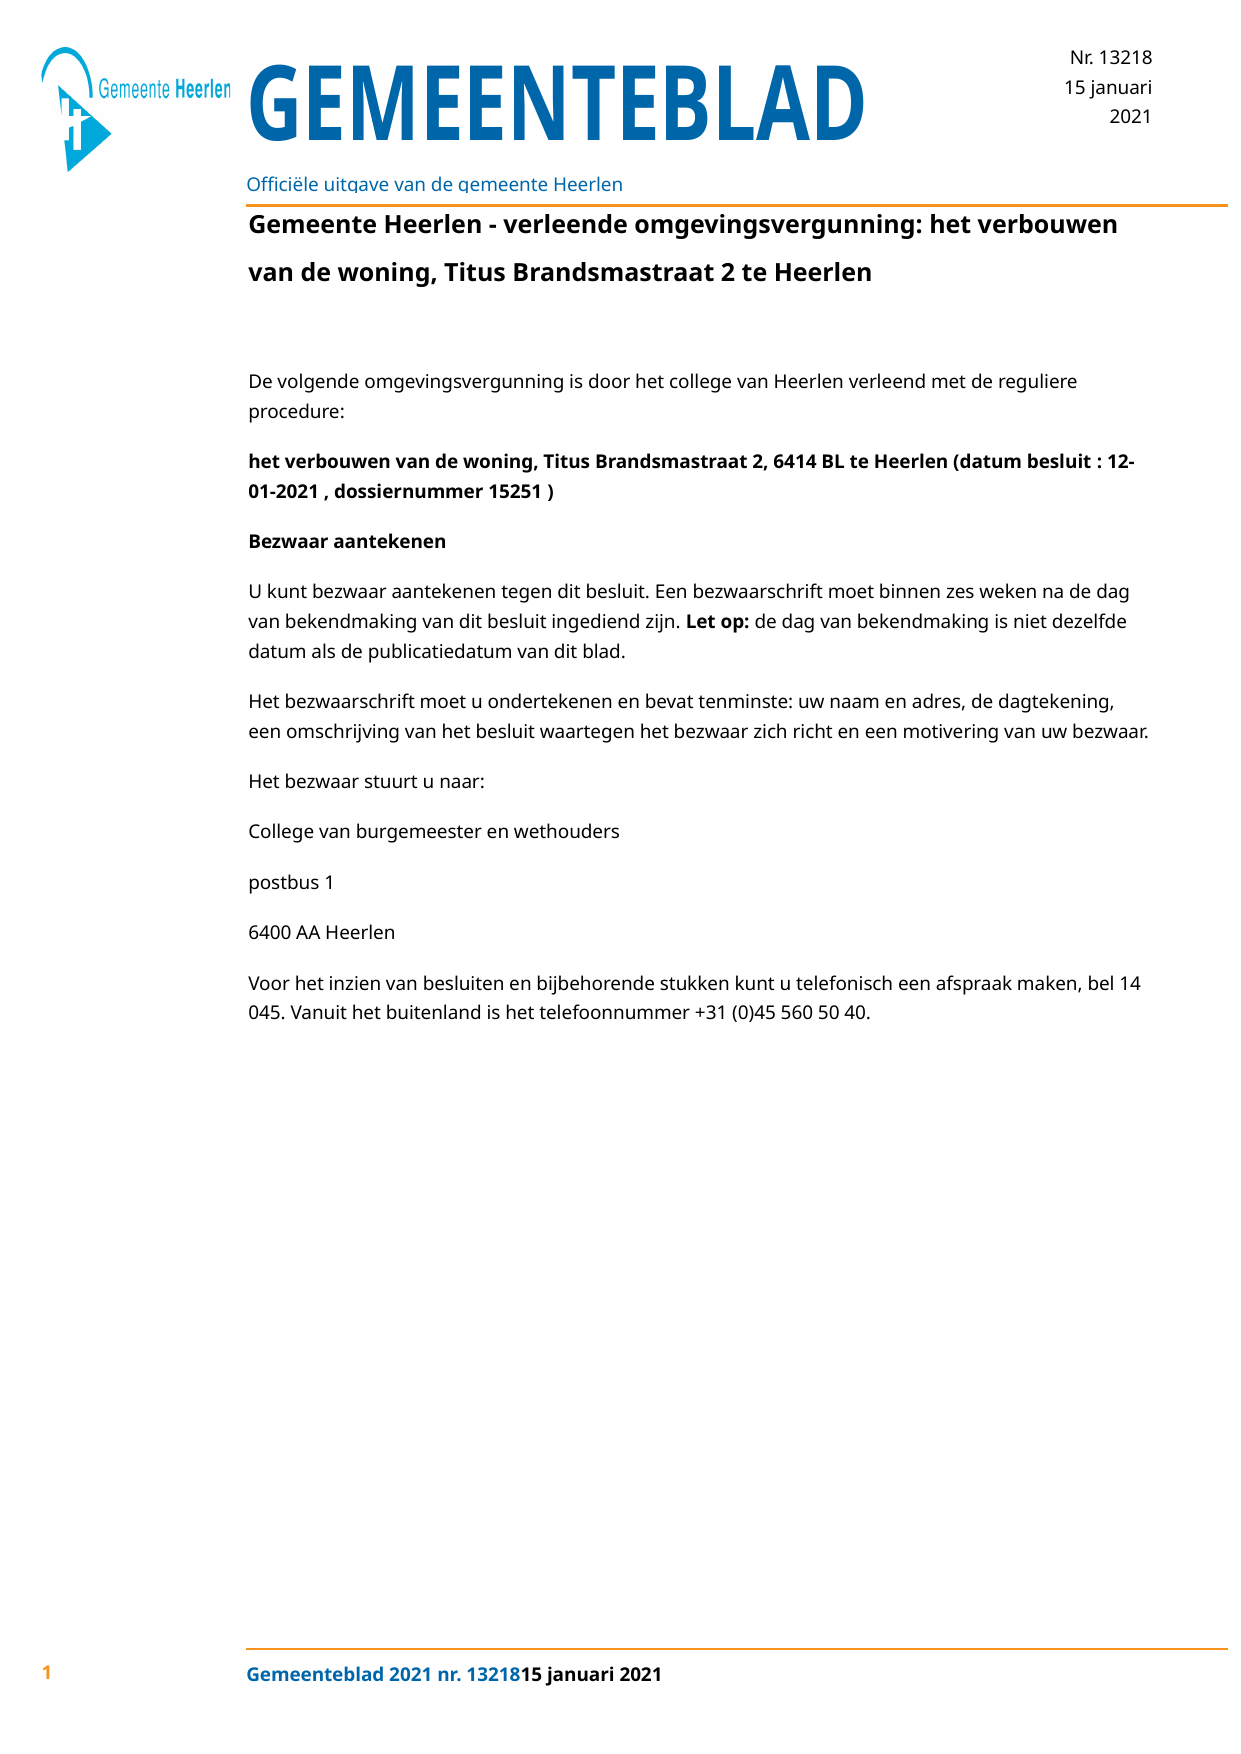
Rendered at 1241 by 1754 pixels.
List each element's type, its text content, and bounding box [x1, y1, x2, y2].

text Voor het inzien van besluiten en bijbehorende stukken kunt u telefonisch een afspraak maken, bel 14 045. Vanuit het buitenland is het telefoonnummer +31 (0)45 560 50 40. [248, 970, 1152, 1025]
text Gemeente Heerlen - verleende omgevingsvergunning: het verbouwen van de woning, Titus Brandsmastraat 2 te Heerlen [248, 207, 1152, 288]
picture [41, 47, 231, 172]
text Het bezwaarschrift moet u ondertekenen en bevat tenminste: uw naam en adres, de dagtekening, een omschrijving van het besluit waartegen het bezwaar zich richt en een motivering van uw bezwaar. [248, 688, 1152, 744]
text Het bezwaar stuurt u naar: [248, 768, 1152, 794]
text het verbouwen van de woning, Titus Brandsmastraat 2, 6414 BL te Heerlen (datum besluit : 12-01-2021 , dossiernummer 15251 ) [248, 448, 1152, 504]
text U kunt bezwaar aantekenen tegen dit besluit. Een bezwaarschrift moet binnen zes weken na de dag van bekendmaking van dit besluit ingediend zijn. Let op: de dag van bekendmaking is niet dezelfde datum als de publicatiedatum van dit blad. [248, 579, 1152, 664]
text 6400 AA Heerlen [248, 919, 1152, 945]
text Bezwaar aantekenen [248, 528, 1152, 554]
picture [41, 47, 59, 70]
text College van burgemeester en wethouders [248, 819, 1152, 844]
text De volgende omgevingsvergunning is door het college van Heerlen verleend met de reguliere procedure: [248, 368, 1152, 424]
text postbus 1 [248, 869, 1152, 895]
